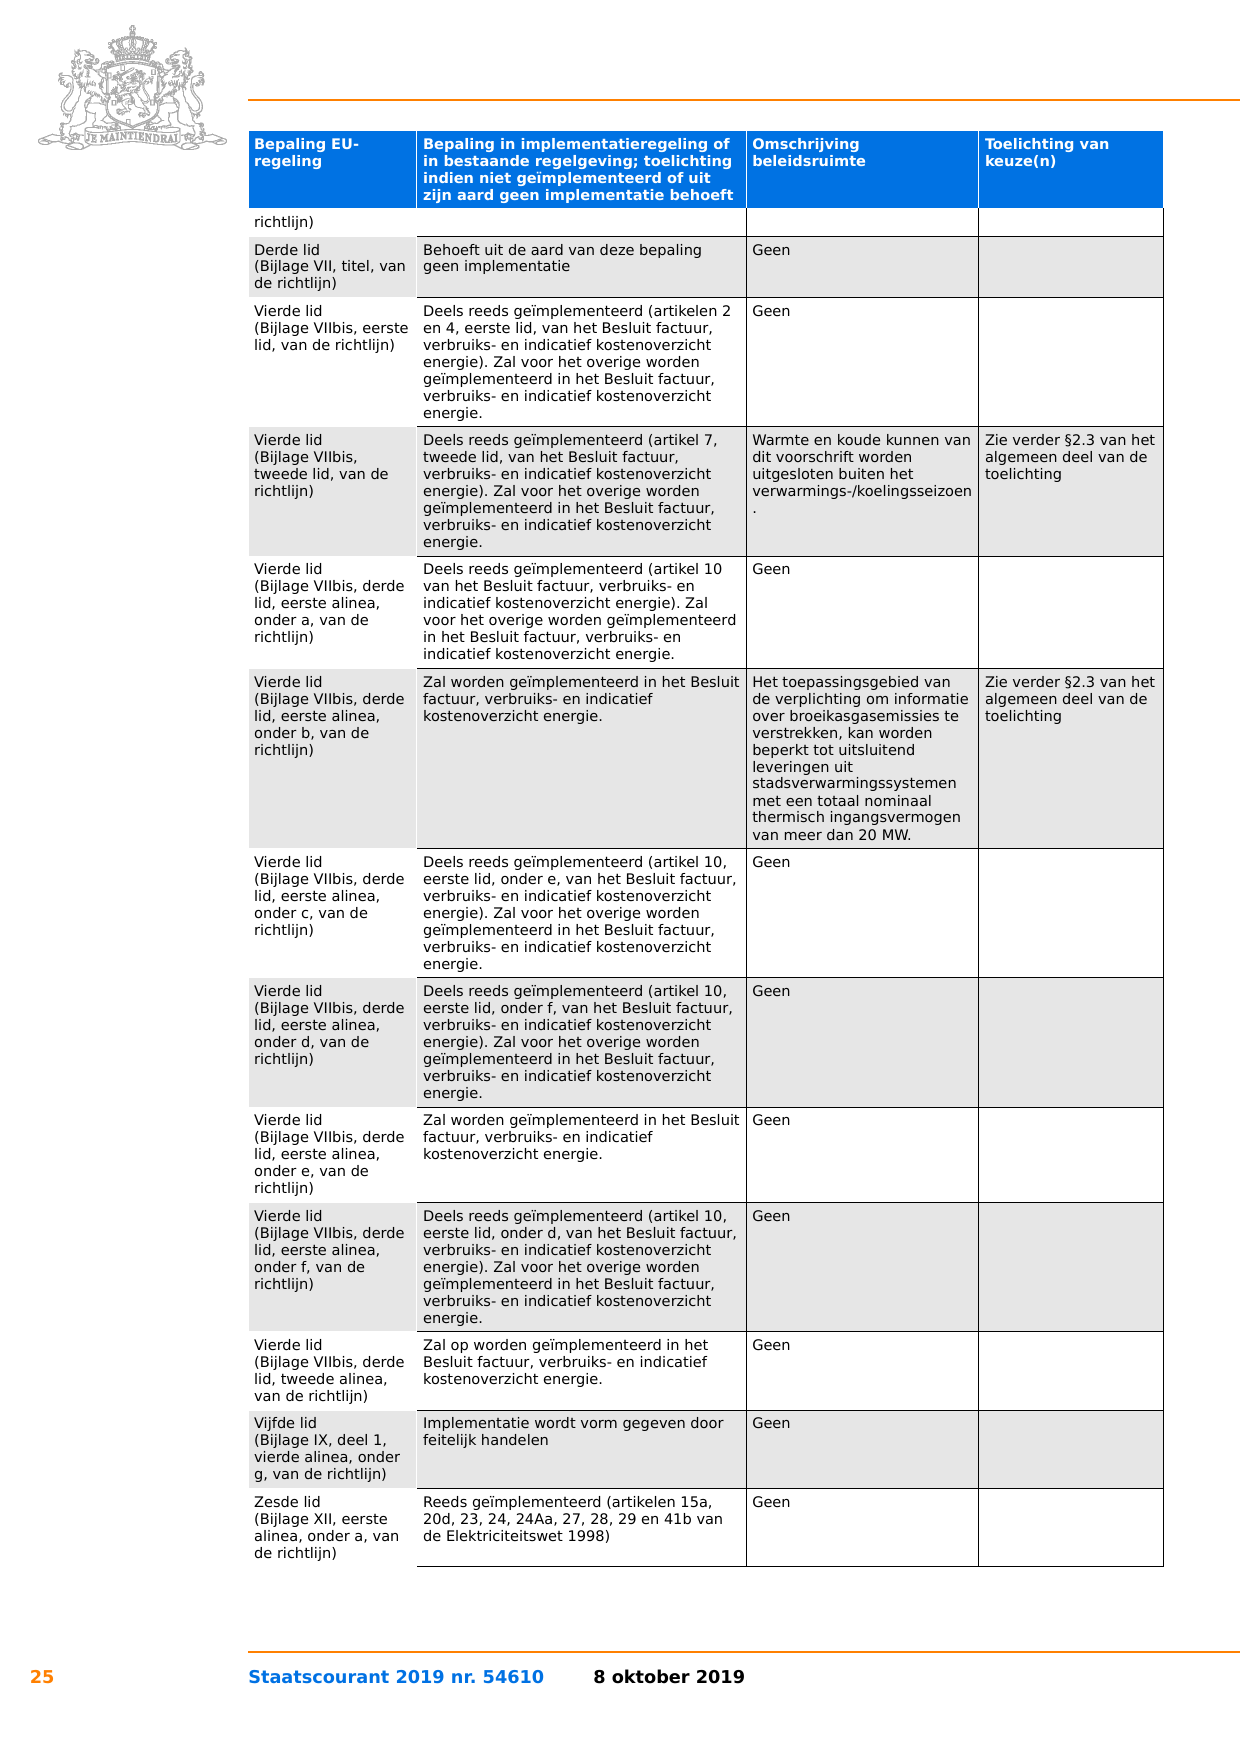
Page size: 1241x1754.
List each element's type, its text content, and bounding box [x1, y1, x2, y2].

table_cell Geen [747, 1411, 978, 1488]
table_cell Zal worden geïmplementeerd in het Besluit factuur, verbruiks- en indicatief kostenoverzicht energie. [417, 669, 746, 848]
table_cell [979, 209, 1163, 236]
table_cell [979, 1489, 1163, 1566]
table_cell Zesde lid (Bijlage XII, eerste alinea, onder a, van de richtlijn) [249, 1489, 416, 1566]
table_cell Warmte en koude kunnen van dit voorschrift worden uitgesloten buiten het verwarmings-/koelingsseizoen. [747, 427, 978, 556]
table_cell Deels reeds geïmplementeerd (artikelen 2 en 4, eerste lid, van het Besluit factuur, verbruiks- en indicatief kostenoverzicht energie). Zal voor het overige worden geïmplementeerd in het Besluit factuur, verbruiks- en indicatief kostenoverzicht energie. [417, 298, 746, 426]
table_cell Geen [747, 978, 978, 1107]
table_cell [979, 557, 1163, 668]
picture [38, 25, 227, 150]
table_cell [979, 1108, 1163, 1202]
table_cell Vierde lid (Bijlage VIIbis, tweede lid, van de richtlijn) [249, 427, 416, 556]
table_cell Geen [747, 237, 978, 297]
table_cell [417, 209, 746, 236]
table_cell Vierde lid (Bijlage VIIbis, derde lid, eerste alinea, onder f, van de richtlijn) [249, 1203, 416, 1331]
table_cell Deels reeds geïmplementeerd (artikel 10, eerste lid, onder e, van het Besluit factuur, verbruiks- en indicatief kostenoverzicht energie). Zal voor het overige worden geïmplementeerd in het Besluit factuur, verbruiks- en indicatief kostenoverzicht energie. [417, 849, 746, 977]
table_cell Vierde lid (Bijlage VIIbis, derde lid, eerste alinea, onder c, van de richtlijn) [249, 849, 416, 977]
table_cell [979, 1411, 1163, 1488]
table_cell Zie verder §2.3 van het algemeen deel van de toelichting [979, 427, 1163, 556]
table_cell Vierde lid (Bijlage VIIbis, derde lid, eerste alinea, onder b, van de richtlijn) [249, 669, 416, 848]
table_cell Vierde lid (Bijlage VIIbis, eerste lid, van de richtlijn) [249, 298, 416, 426]
table_header Toelichting van keuze(n) [979, 131, 1163, 208]
table_cell Geen [747, 557, 978, 668]
table_cell Vierde lid (Bijlage VIIbis, derde lid, eerste alinea, onder a, van de richtlijn) [249, 557, 416, 668]
table_cell Vierde lid (Bijlage VIIbis, derde lid, eerste alinea, onder e, van de richtlijn) [249, 1108, 416, 1202]
table_cell [979, 1203, 1163, 1331]
table_cell [979, 237, 1163, 297]
table_cell Vierde lid (Bijlage VIIbis, derde lid, eerste alinea, onder d, van de richtlijn) [249, 978, 416, 1107]
table_cell Geen [747, 849, 978, 977]
table_cell Het toepassingsgebied van de verplichting om informatie over broeikasgasemissies te verstrekken, kan worden beperkt tot uitsluitend leveringen uit stadsverwarmingssystemen met een totaal nominaal thermisch ingangsvermogen van meer dan 20 MW. [747, 669, 978, 848]
table_cell Geen [747, 298, 978, 426]
table_cell Geen [747, 1203, 978, 1331]
table_cell Geen [747, 1332, 978, 1409]
table_cell Deels reeds geïmplementeerd (artikel 7, tweede lid, van het Besluit factuur, verbruiks- en indicatief kostenoverzicht energie). Zal voor het overige worden geïmplementeerd in het Besluit factuur, verbruiks- en indicatief kostenoverzicht energie. [417, 427, 746, 556]
table_cell Zal worden geïmplementeerd in het Besluit factuur, verbruiks- en indicatief kostenoverzicht energie. [417, 1108, 746, 1202]
table_header Bepaling EU-regeling [249, 131, 416, 208]
table_cell richtlijn) [249, 209, 416, 236]
table_cell Vierde lid (Bijlage VIIbis, derde lid, tweede alinea, van de richtlijn) [249, 1332, 416, 1409]
table_cell Zie verder §2.3 van het algemeen deel van de toelichting [979, 669, 1163, 848]
table_cell [979, 1332, 1163, 1409]
table_header Bepaling in implementatieregeling of in bestaande regelgeving; toelichting indien niet geïmplementeerd of uit zijn aard geen implementatie behoeft [417, 131, 746, 208]
table_cell Reeds geïmplementeerd (artikelen 15a, 20d, 23, 24, 24Aa, 27, 28, 29 en 41b van de Elektriciteitswet 1998) [417, 1489, 746, 1566]
table_cell [979, 978, 1163, 1107]
table_cell [747, 209, 978, 236]
table_cell [979, 849, 1163, 977]
table_cell Geen [747, 1489, 978, 1566]
table_cell Geen [747, 1108, 978, 1202]
table_cell Deels reeds geïmplementeerd (artikel 10 van het Besluit factuur, verbruiks- en indicatief kostenoverzicht energie). Zal voor het overige worden geïmplementeerd in het Besluit factuur, verbruiks- en indicatief kostenoverzicht energie. [417, 557, 746, 668]
table_cell Vijfde lid (Bijlage IX, deel 1, vierde alinea, onder g, van de richtlijn) [249, 1411, 416, 1488]
table_cell Deels reeds geïmplementeerd (artikel 10, eerste lid, onder d, van het Besluit factuur, verbruiks- en indicatief kostenoverzicht energie). Zal voor het overige worden geïmplementeerd in het Besluit factuur, verbruiks- en indicatief kostenoverzicht energie. [417, 1203, 746, 1331]
table_header Omschrijving beleidsruimte [747, 131, 978, 208]
table_cell [979, 298, 1163, 426]
table_cell Implementatie wordt vorm gegeven door feitelijk handelen [417, 1411, 746, 1488]
table_cell Behoeft uit de aard van deze bepaling geen implementatie [417, 237, 746, 297]
table_cell Deels reeds geïmplementeerd (artikel 10, eerste lid, onder f, van het Besluit factuur, verbruiks- en indicatief kostenoverzicht energie). Zal voor het overige worden geïmplementeerd in het Besluit factuur, verbruiks- en indicatief kostenoverzicht energie. [417, 978, 746, 1107]
table_cell Zal op worden geïmplementeerd in het Besluit factuur, verbruiks- en indicatief kostenoverzicht energie. [417, 1332, 746, 1409]
table_cell Derde lid (Bijlage VII, titel, van de richtlijn) [249, 237, 416, 297]
